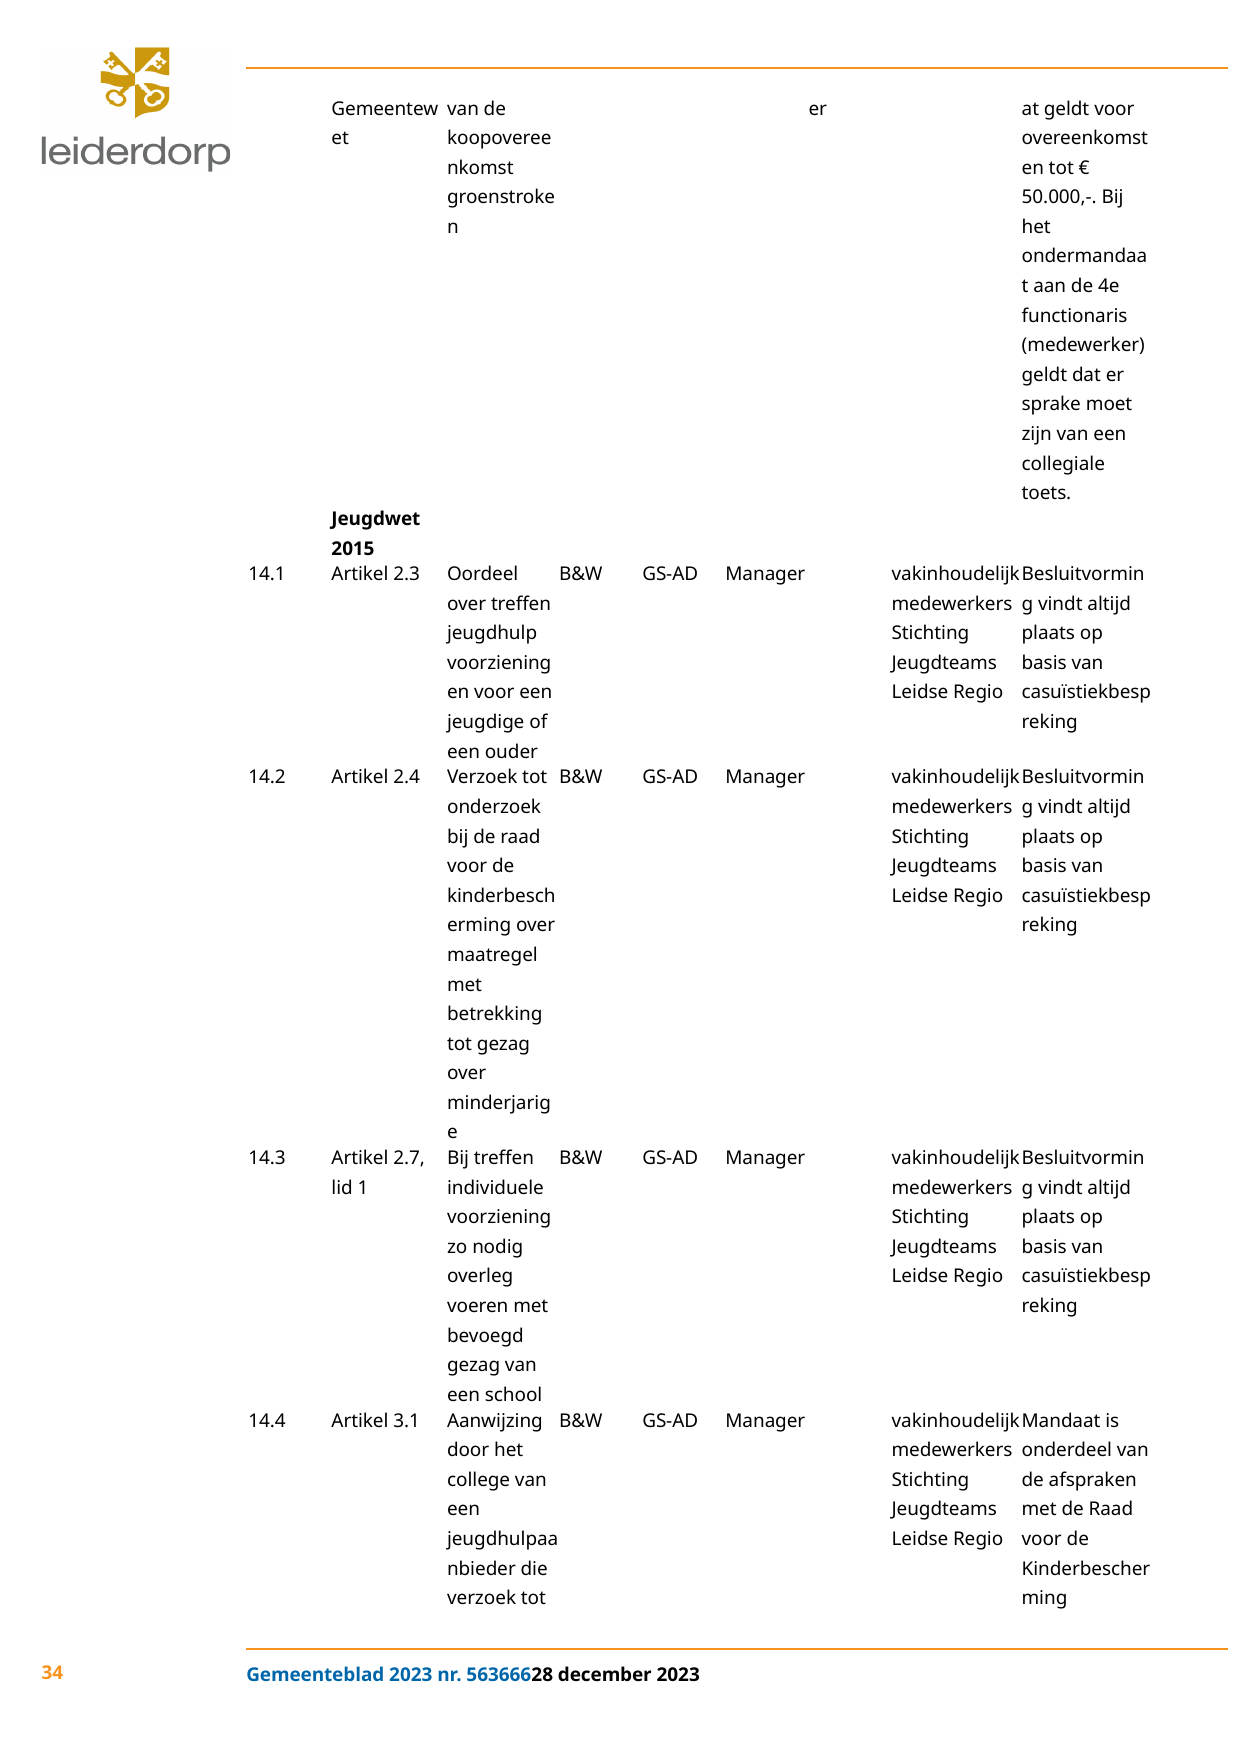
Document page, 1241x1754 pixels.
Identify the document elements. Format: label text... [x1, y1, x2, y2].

table_cell [808, 1407, 891, 1610]
table_cell [559, 505, 642, 560]
table_cell vakinhoudelijk medewerkers Stichting Jeugdteams Leidse Regio [891, 1144, 1021, 1407]
table_cell 14.4 [248, 1407, 331, 1610]
table_cell GS-AD [642, 1144, 725, 1407]
table_cell Artikel 2.3 [331, 560, 447, 764]
table_cell [248, 95, 331, 505]
table_cell [808, 764, 891, 1144]
table_cell B&W [559, 1144, 642, 1407]
table_cell [559, 95, 642, 505]
table_cell [808, 560, 891, 764]
table_cell GS-AD [642, 1407, 725, 1610]
table_cell [447, 505, 559, 560]
table_cell Oordeel over treffen jeugdhulp voorzieningen voor een jeugdige of een ouder [447, 560, 559, 764]
table_cell 14.1 [248, 560, 331, 764]
picture [41, 47, 231, 172]
table_cell GS-AD [642, 560, 725, 764]
table_cell Manager [725, 1407, 808, 1610]
table_cell [642, 505, 725, 560]
table_cell Manager [725, 560, 808, 764]
table_cell Gemeentewet [331, 95, 447, 505]
table_cell vakinhoudelijk medewerkers Stichting Jeugdteams Leidse Regio [891, 764, 1021, 1144]
table_cell vakinhoudelijk medewerkers Stichting Jeugdteams Leidse Regio [891, 560, 1021, 764]
table_cell er [808, 95, 891, 505]
table_cell Artikel 2.4 [331, 764, 447, 1144]
table_cell Artikel 3.1 [331, 1407, 447, 1610]
table_cell B&W [559, 1407, 642, 1610]
table_cell [891, 505, 1021, 560]
table_cell Manager [725, 1144, 808, 1407]
table_cell Aanwijzing door het college van een jeugdhulpaanbieder die verzoek tot [447, 1407, 559, 1610]
table_cell [248, 505, 331, 560]
table_cell Besluitvorming vindt altijd plaats op basis van casuïstiekbespreking [1021, 764, 1152, 1144]
table_cell Besluitvorming vindt altijd plaats op basis van casuïstiekbespreking [1021, 1144, 1152, 1407]
table_cell Mandaat is onderdeel van de afspraken met de Raad voor de Kinderbescherming [1021, 1407, 1152, 1610]
table_cell Besluitvorming vindt altijd plaats op basis van casuïstiekbespreking [1021, 560, 1152, 764]
table_cell [725, 505, 808, 560]
table_cell [891, 95, 1021, 505]
table_cell [808, 505, 891, 560]
table_cell vakinhoudelijk medewerkers Stichting Jeugdteams Leidse Regio [891, 1407, 1021, 1610]
table_cell Bij treffen individuele voorziening zo nodig overleg voeren met bevoegd gezag van een school [447, 1144, 559, 1407]
table_cell [808, 1144, 891, 1407]
table_cell at geldt voor overeenkomsten tot € 50.000,-. Bij het ondermandaat aan de 4e functionaris (medewerker) geldt dat er sprake moet zijn van een collegiale toets. [1021, 95, 1152, 505]
table_cell van de koopovereenkomst groenstroken [447, 95, 559, 505]
table_cell Jeugdwet 2015 [331, 505, 447, 560]
table_cell B&W [559, 560, 642, 764]
table_cell [725, 95, 808, 505]
table_cell [642, 95, 725, 505]
table_cell 14.3 [248, 1144, 331, 1407]
table_cell Artikel 2.7, lid 1 [331, 1144, 447, 1407]
table_cell Manager [725, 764, 808, 1144]
table_cell Verzoek tot onderzoek bij de raad voor de kinderbescherming over maatregel met betrekking tot gezag over minderjarige [447, 764, 559, 1144]
table_cell 14.2 [248, 764, 331, 1144]
table_cell B&W [559, 764, 642, 1144]
table_cell [1021, 505, 1152, 560]
table_cell GS-AD [642, 764, 725, 1144]
